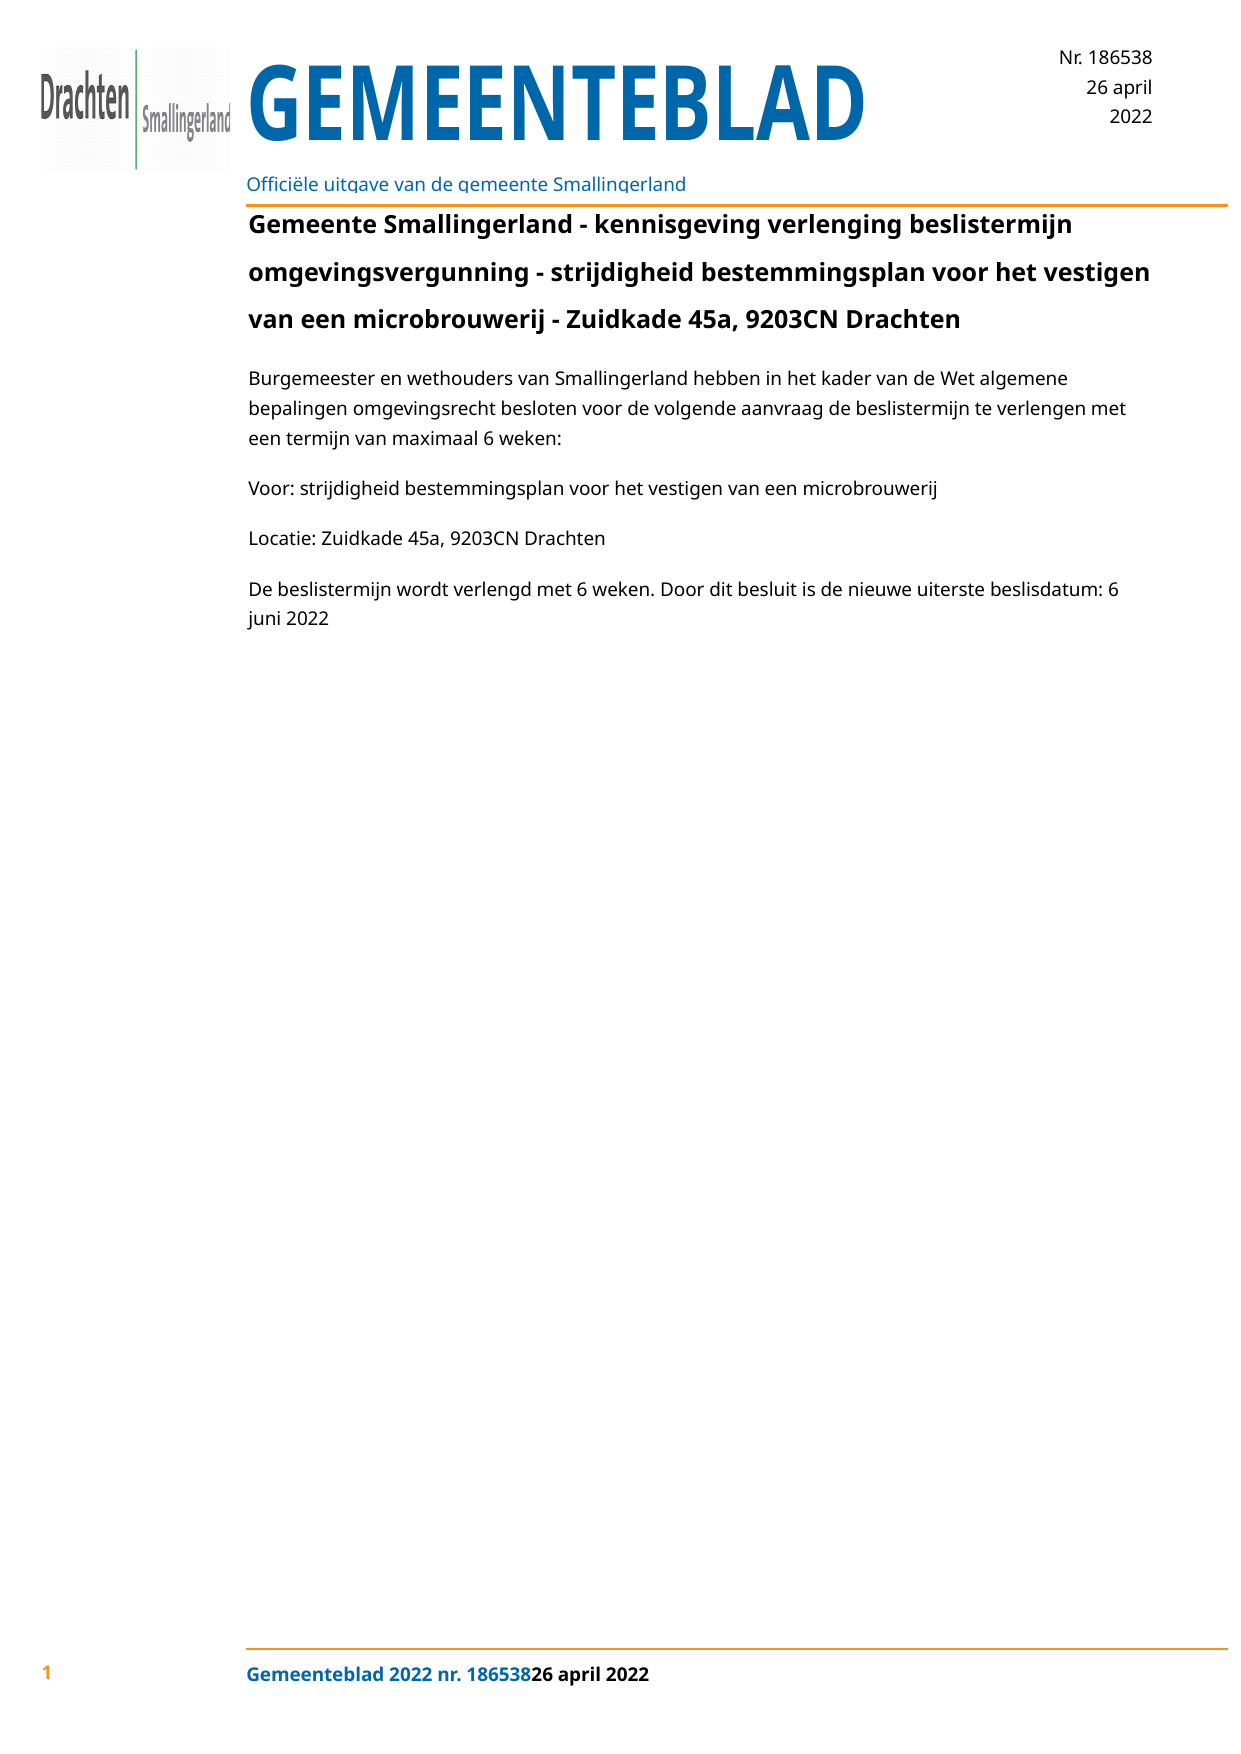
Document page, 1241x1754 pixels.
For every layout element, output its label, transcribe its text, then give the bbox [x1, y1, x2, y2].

text Gemeente Smallingerland - kennisgeving verlenging beslistermijn omgevingsvergunning - strijdigheid bestemmingsplan voor het vestigen van een microbrouwerij - Zuidkade 45a, 9203CN Drachten [248, 207, 1152, 336]
text De beslistermijn wordt verlengd met 6 weken. Door dit besluit is de nieuwe uiterste beslisdatum: 6 juni 2022 [248, 576, 1152, 631]
text Burgemeester en wethouders van Smallingerland hebben in het kader van de Wet algemene bepalingen omgevingsrecht besloten voor de volgende aanvraag de beslistermijn te verlengen met een termijn van maximaal 6 weken: [248, 366, 1152, 450]
picture [41, 47, 231, 172]
text Voor: strijdigheid bestemmingsplan voor het vestigen van een microbrouwerij [248, 475, 1152, 501]
text Locatie: Zuidkade 45a, 9203CN Drachten [248, 526, 1152, 551]
